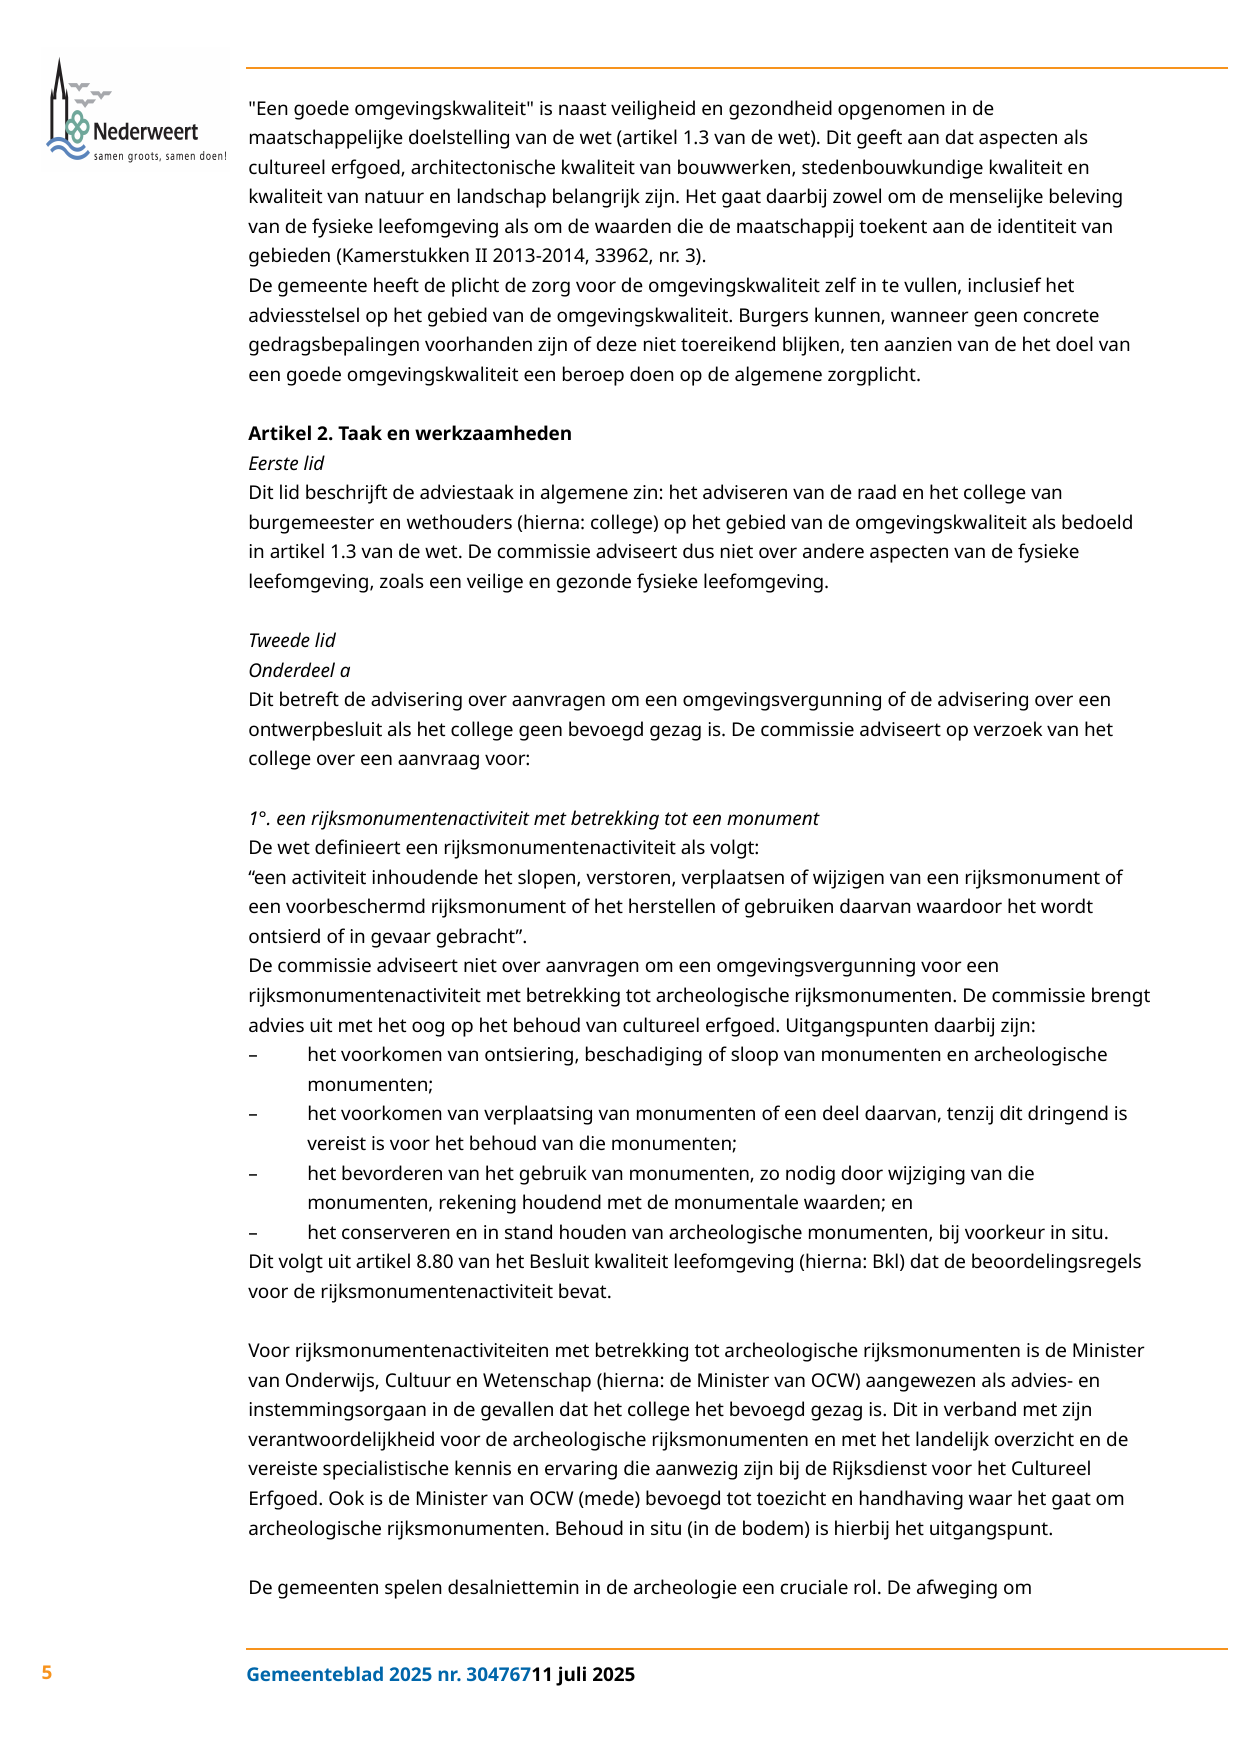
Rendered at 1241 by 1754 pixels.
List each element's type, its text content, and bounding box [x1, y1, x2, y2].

text “een activiteit inhoudende het slopen, verstoren, verplaatsen of wijzigen van een rijksmonument of een voorbeschermd rijksmonument of het herstellen of gebruiken daarvan waardoor het wordt ontsierd of in gevaar gebracht”. [248, 864, 1152, 949]
text De commissie adviseert niet over aanvragen om een omgevingsvergunning voor een rijksmonumentenactiviteit met betrekking tot archeologische rijksmonumenten. De commissie brengt advies uit met het oog op het behoud van cultureel erfgoed. Uitgangspunten daarbij zijn: [248, 953, 1152, 1038]
text De gemeente heeft de plicht de zorg voor de omgevingskwaliteit zelf in te vullen, inclusief het adviesstelsel op het gebied van de omgevingskwaliteit. Burgers kunnen, wanneer geen concrete gedragsbepalingen voorhanden zijn of deze niet toereikend blijken, ten aanzien van de het doel van een goede omgevingskwaliteit een beroep doen op de algemene zorgplicht. [248, 272, 1152, 387]
list het voorkomen van ontsiering, beschadiging of sloop van monumenten en archeologische monumenten; [248, 1041, 1152, 1097]
text Onderdeel a [248, 657, 1152, 683]
text De wet definieert een rijksmonumentenactiviteit als volgt: [248, 834, 1152, 860]
list het conserveren en in stand houden van archeologische monumenten, bij voorkeur in situ. [248, 1219, 1152, 1245]
text Dit lid beschrijft de adviestaak in algemene zin: het adviseren van de raad en het college van burgemeester en wethouders (hierna: college) op het gebied van de omgevingskwaliteit als bedoeld in artikel 1.3 van de wet. De commissie adviseert dus niet over andere aspecten van de fysieke leefomgeving, zoals een veilige en gezonde fysieke leefomgeving. [248, 479, 1152, 594]
text Dit volgt uit artikel 8.80 van het Besluit kwaliteit leefomgeving (hierna: Bkl) dat de beoordelingsregels voor de rijksmonumentenactiviteit bevat. [248, 1248, 1152, 1304]
picture [41, 47, 231, 172]
text Eerste lid [248, 450, 1152, 476]
text Voor rijksmonumentenactiviteiten met betrekking tot archeologische rijksmonumenten is de Minister van Onderwijs, Cultuur en Wetenschap (hierna: de Minister van OCW) aangewezen als advies- en instemmingsorgaan in de gevallen dat het college het bevoegd gezag is. Dit in verband met zijn verantwoordelijkheid voor de archeologische rijksmonumenten en met het landelijk overzicht en de vereiste specialistische kennis en ervaring die aanwezig zijn bij de Rijksdienst voor het Cultureel Erfgoed. Ook is de Minister van OCW (mede) bevoegd tot toezicht en handhaving waar het gaat om archeologische rijksmonumenten. Behoud in situ (in de bodem) is hierbij het uitgangspunt. [248, 1337, 1152, 1541]
text Dit betreft de advisering over aanvragen om een omgevingsvergunning of de advisering over een ontwerpbesluit als het college geen bevoegd gezag is. De commissie adviseert op verzoek van het college over een aanvraag voor: [248, 686, 1152, 771]
text De gemeenten spelen desalniettemin in de archeologie een cruciale rol. De afweging om [248, 1574, 1152, 1600]
text 1°. een rijksmonumentenactiviteit met betrekking tot een monument [248, 805, 1152, 831]
text "Een goede omgevingskwaliteit" is naast veiligheid en gezondheid opgenomen in de maatschappelijke doelstelling van de wet (artikel 1.3 van de wet). Dit geeft aan dat aspecten als cultureel erfgoed, architectonische kwaliteit van bouwwerken, stedenbouwkundige kwaliteit en kwaliteit van natuur en landschap belangrijk zijn. Het gaat daarbij zowel om de menselijke beleving van de fysieke leefomgeving als om de waarden die de maatschappij toekent aan de identiteit van gebieden (Kamerstukken II 2013-2014, 33962, nr. 3). [248, 95, 1152, 268]
list het voorkomen van verplaatsing van monumenten of een deel daarvan, tenzij dit dringend is vereist is voor het behoud van die monumenten; [248, 1101, 1152, 1156]
text Tweede lid [248, 627, 1152, 653]
list het bevorderen van het gebruik van monumenten, zo nodig door wijziging van die monumenten, rekening houdend met de monumentale waarden; en [248, 1160, 1152, 1215]
text Artikel 2. Taak en werkzaamheden [248, 420, 1152, 446]
